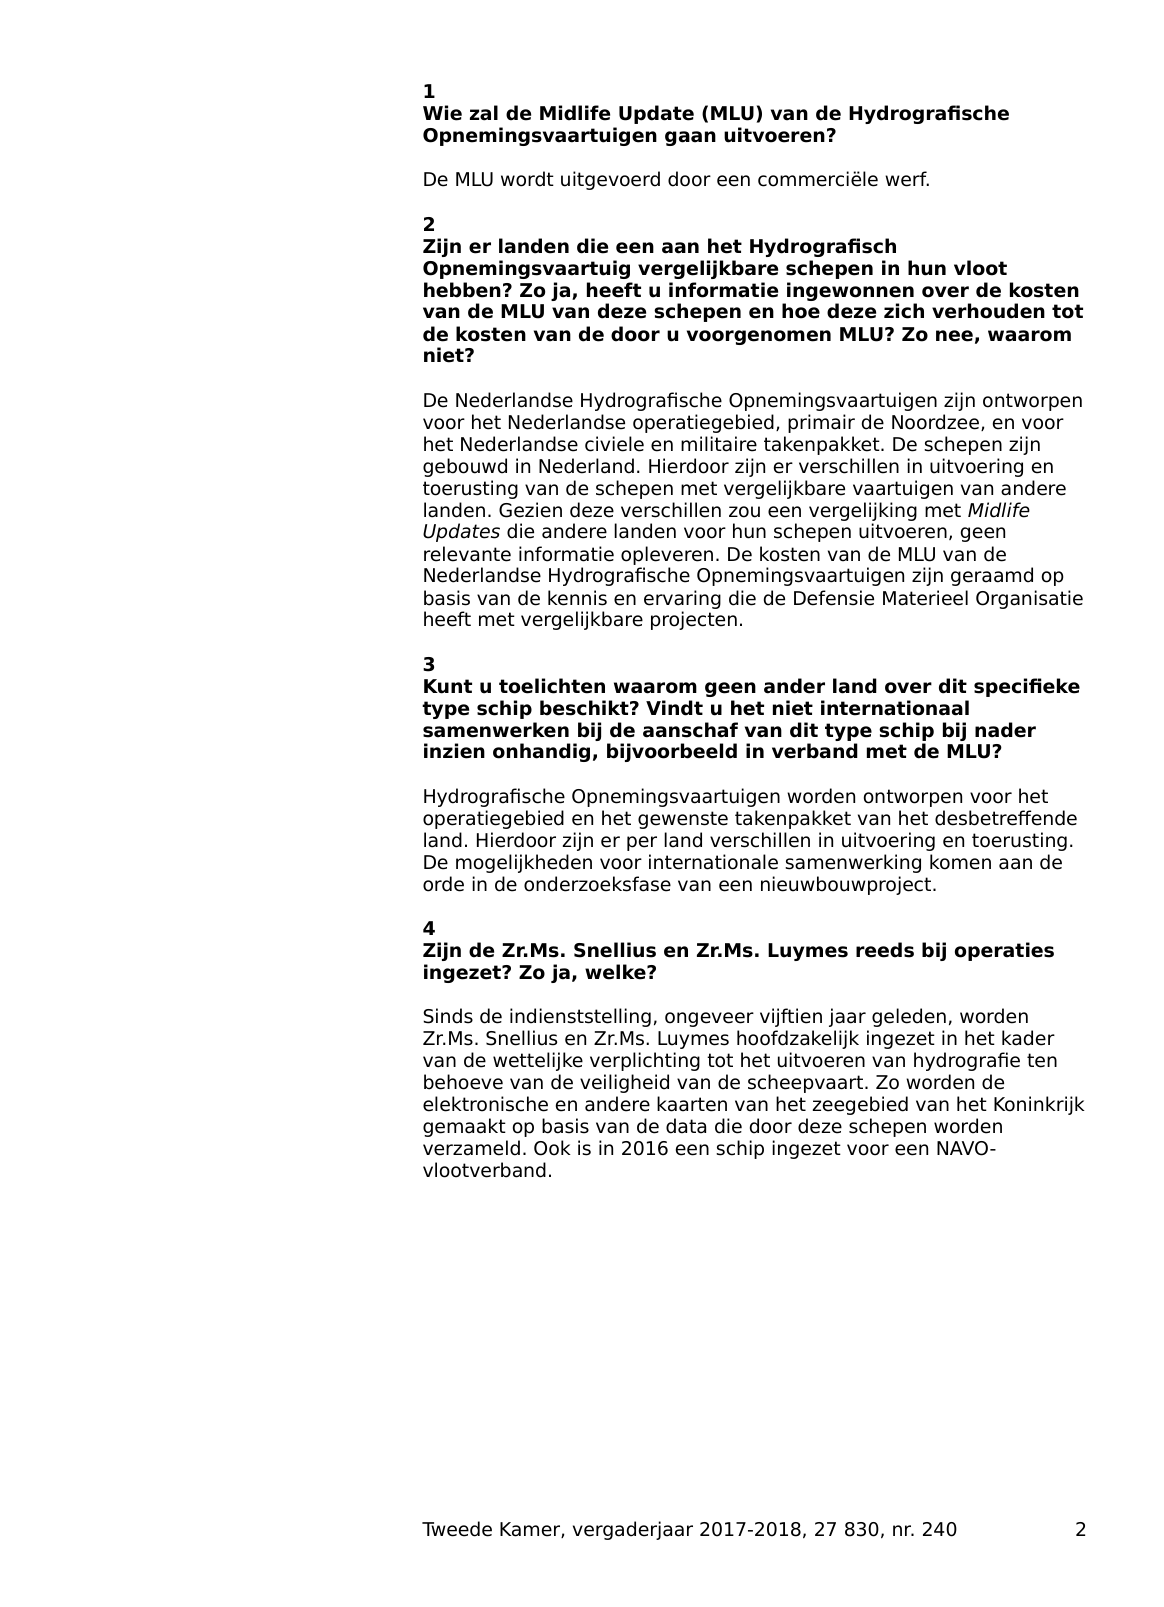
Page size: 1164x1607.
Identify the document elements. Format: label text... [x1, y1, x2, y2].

text Wie zal de Midlife Update (MLU) van de Hydrografische Opnemingsvaartuigen gaan uitvoeren? [422, 103, 1087, 147]
text Zijn de Zr.Ms. Snellius en Zr.Ms. Luymes reeds bij operaties ingezet? Zo ja, welke? [422, 940, 1087, 984]
text Hydrografische Opnemingsvaartuigen worden ontworpen voor het operatiegebied en het gewenste takenpakket van het desbetreffende land. Hierdoor zijn er per land verschillen in uitvoering en toerusting. De mogelijkheden voor internationale samenwerking komen aan de orde in de onderzoeksfase van een nieuwbouwproject. [422, 786, 1087, 896]
text 2 [422, 213, 1087, 236]
text Kunt u toelichten waarom geen ander land over dit specifieke type schip beschikt? Vindt u het niet internationaal samenwerken bij de aanschaf van dit type schip bij nader inzien onhandig, bijvoorbeeld in verband met de MLU? [422, 676, 1087, 763]
text De MLU wordt uitgevoerd door een commerciële werf. [422, 169, 1087, 191]
text Sinds de indienststelling, ongeveer vijftien jaar geleden, worden Zr.Ms. Snellius en Zr.Ms. Luymes hoofdzakelijk ingezet in het kader van de wettelijke verplichting tot het uitvoeren van hydrografie ten behoeve van de veiligheid van de scheepvaart. Zo worden de elektronische en andere kaarten van het zeegebied van het Koninkrijk gemaakt op basis van de data die door deze schepen worden verzameld. Ook is in 2016 een schip ingezet voor een NAVO-vlootverband. [422, 1006, 1087, 1182]
text Zijn er landen die een aan het Hydrografisch Opnemingsvaartuig vergelijkbare schepen in hun vloot hebben? Zo ja, heeft u informatie ingewonnen over de kosten van de MLU van deze schepen en hoe deze zich verhouden tot de kosten van de door u voorgenomen MLU? Zo nee, waarom niet? [422, 236, 1087, 367]
text 1 [422, 81, 1087, 103]
text De Nederlandse Hydrografische Opnemingsvaartuigen zijn ontworpen voor het Nederlandse operatiegebied, primair de Noordzee, en voor het Nederlandse civiele en militaire takenpakket. De schepen zijn gebouwd in Nederland. Hierdoor zijn er verschillen in uitvoering en toerusting van de schepen met vergelijkbare vaartuigen van andere landen. Gezien deze verschillen zou een vergelijking met Midlife Updates die andere landen voor hun schepen uitvoeren, geen relevante informatie opleveren. De kosten van de MLU van de Nederlandse Hydrografische Opnemingsvaartuigen zijn geraamd op basis van de kennis en ervaring die de Defensie Materieel Organisatie heeft met vergelijkbare projecten. [422, 389, 1087, 631]
text 3 [422, 653, 1087, 676]
text 4 [422, 918, 1087, 940]
